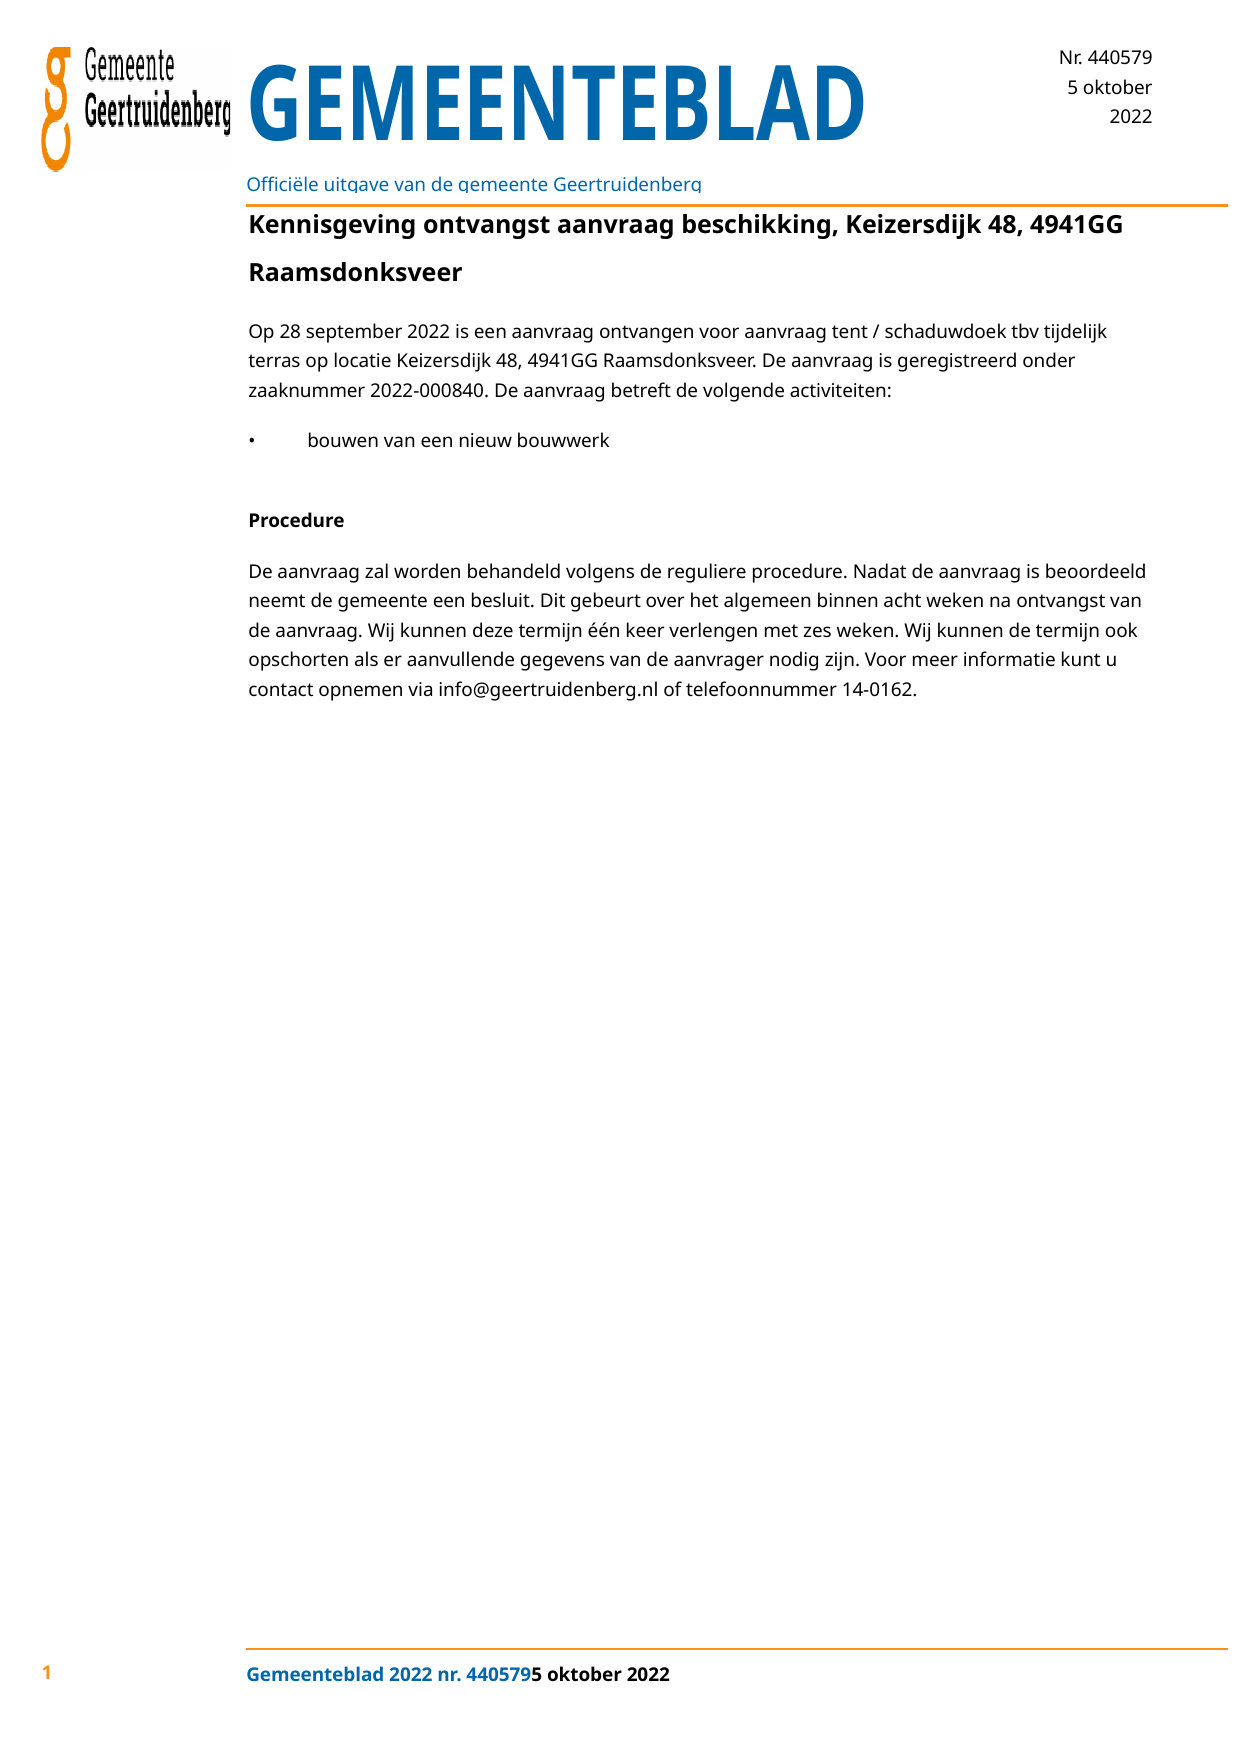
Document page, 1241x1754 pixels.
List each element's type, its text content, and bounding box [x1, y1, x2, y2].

text Op 28 september 2022 is een aanvraag ontvangen voor aanvraag tent / schaduwdoek tbv tijdelijk terras op locatie Keizersdijk 48, 4941GG Raamsdonksveer. De aanvraag is geregistreerd onder zaaknummer 2022-000840. De aanvraag betreft de volgende activiteiten: [248, 318, 1152, 403]
text Procedure [248, 507, 1152, 533]
text Kennisgeving ontvangst aanvraag beschikking, Keizersdijk 48, 4941GG Raamsdonksveer [248, 207, 1152, 288]
picture [41, 47, 231, 172]
text De aanvraag zal worden behandeld volgens de reguliere procedure. Nadat de aanvraag is beoordeeld neemt de gemeente een besluit. Dit gebeurt over het algemeen binnen acht weken na ontvangst van de aanvraag. Wij kunnen deze termijn één keer verlengen met zes weken. Wij kunnen de termijn ook opschorten als er aanvullende gegevens van de aanvrager nodig zijn. Voor meer informatie kunt u contact opnemen via info@geertruidenberg.nl of telefoonnummer 14-0162. [248, 558, 1152, 702]
list bouwen van een nieuw bouwwerk [248, 427, 1152, 453]
